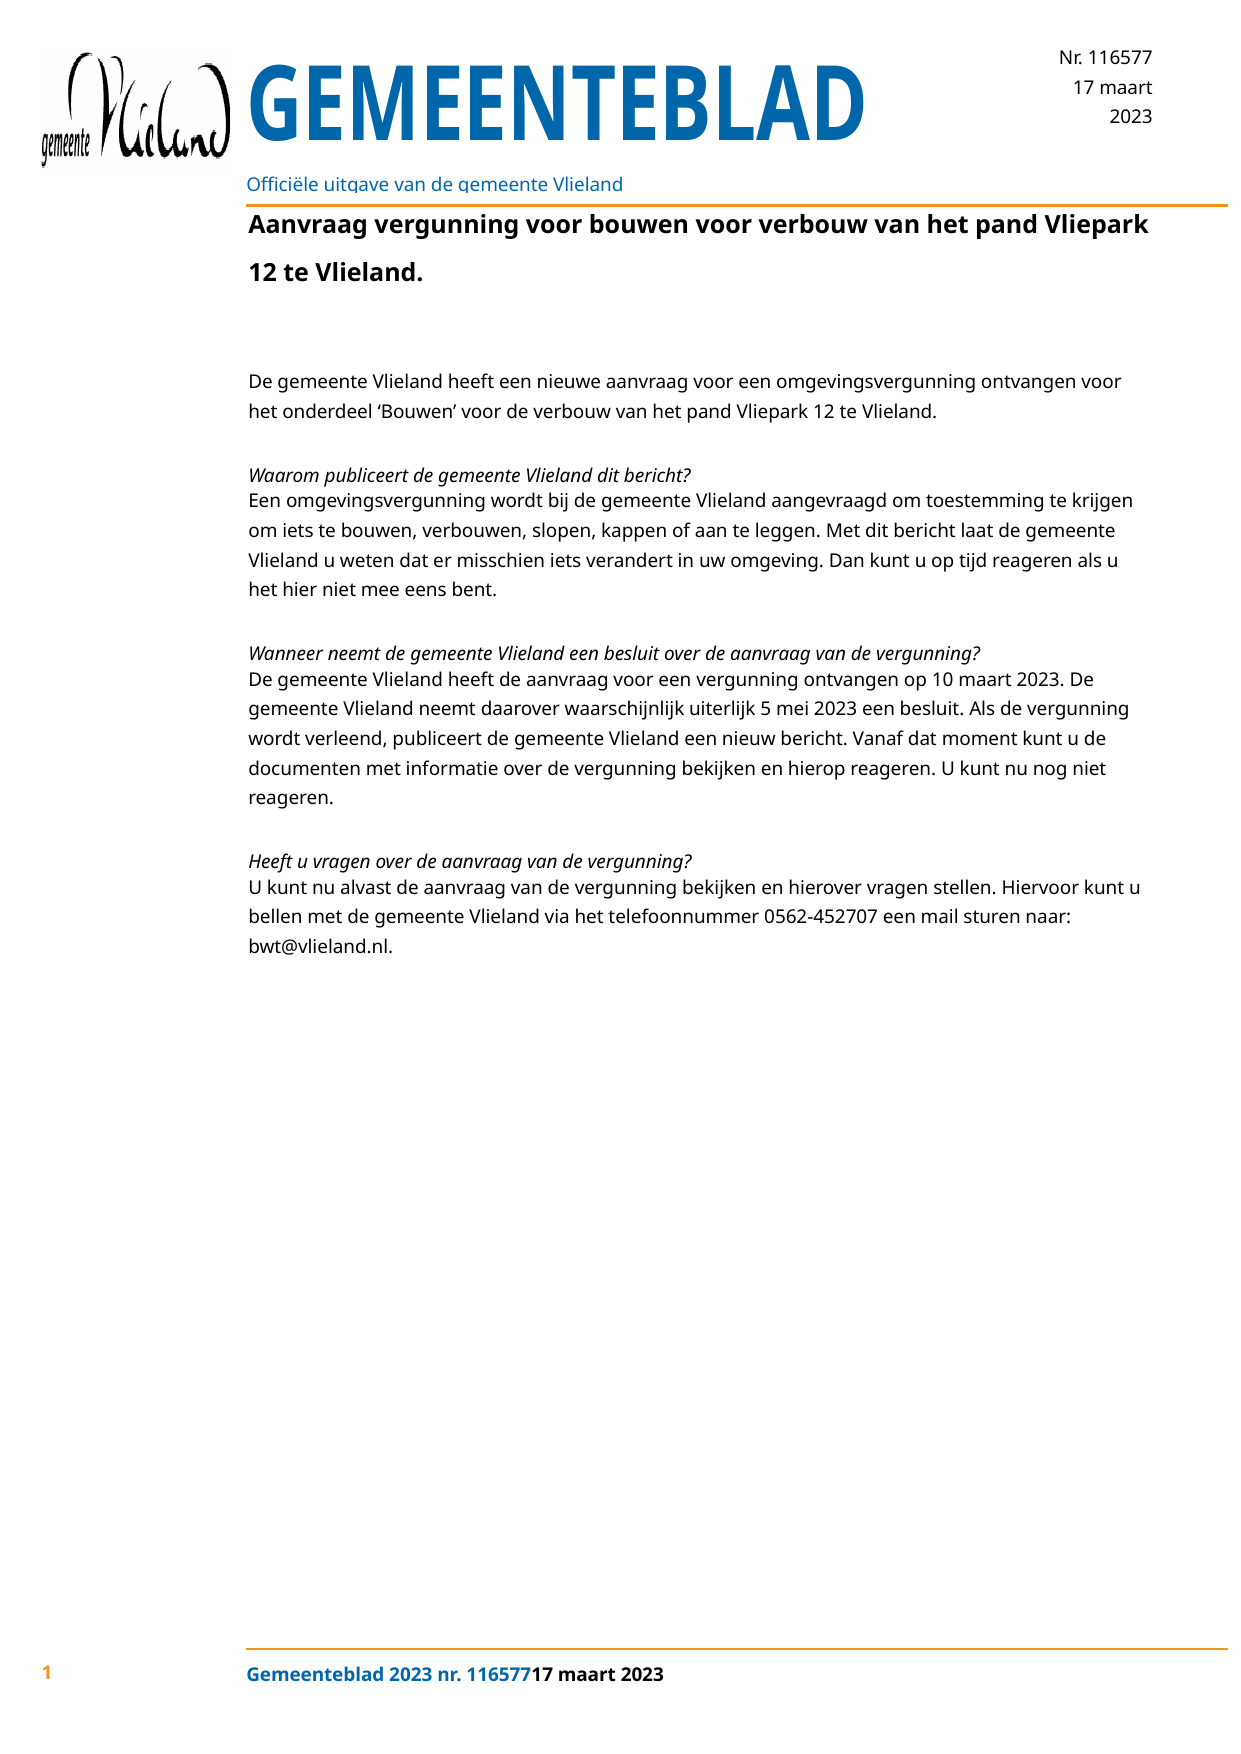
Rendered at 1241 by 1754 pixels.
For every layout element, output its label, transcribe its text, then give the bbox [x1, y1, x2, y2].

text De gemeente Vlieland heeft de aanvraag voor een vergunning ontvangen op 10 maart 2023. De gemeente Vlieland neemt daarover waarschijnlijk uiterlijk 5 mei 2023 een besluit. Als de vergunning wordt verleend, publiceert de gemeente Vlieland een nieuw bericht. Vanaf dat moment kunt u de documenten met informatie over de vergunning bekijken en hierop reageren. U kunt nu nog niet reageren. [248, 666, 1152, 810]
text De gemeente Vlieland heeft een nieuwe aanvraag voor een omgevingsvergunning ontvangen voor het onderdeel ‘Bouwen’ voor de verbouw van het pand Vliepark 12 te Vlieland. [248, 368, 1152, 424]
picture [41, 47, 231, 172]
text Een omgevingsvergunning wordt bij de gemeente Vlieland aangevraagd om toestemming te krijgen om iets te bouwen, verbouwen, slopen, kappen of aan te leggen. Met dit bericht laat de gemeente Vlieland u weten dat er misschien iets verandert in uw omgeving. Dan kunt u op tijd reageren als u het hier niet mee eens bent. [248, 488, 1152, 602]
text Aanvraag vergunning voor bouwen voor verbouw van het pand Vliepark 12 te Vlieland. [248, 207, 1152, 288]
text Waarom publiceert de gemeente Vlieland dit bericht? [248, 462, 1152, 488]
text Heeft u vragen over de aanvraag van de vergunning? [248, 848, 1152, 874]
text U kunt nu alvast de aanvraag van de vergunning bekijken en hierover vragen stellen. Hiervoor kunt u bellen met de gemeente Vlieland via het telefoonnummer 0562-452707 een mail sturen naar: bwt@vlieland.nl. [248, 874, 1152, 959]
text Wanneer neemt de gemeente Vlieland een besluit over de aanvraag van de vergunning? [248, 640, 1152, 666]
